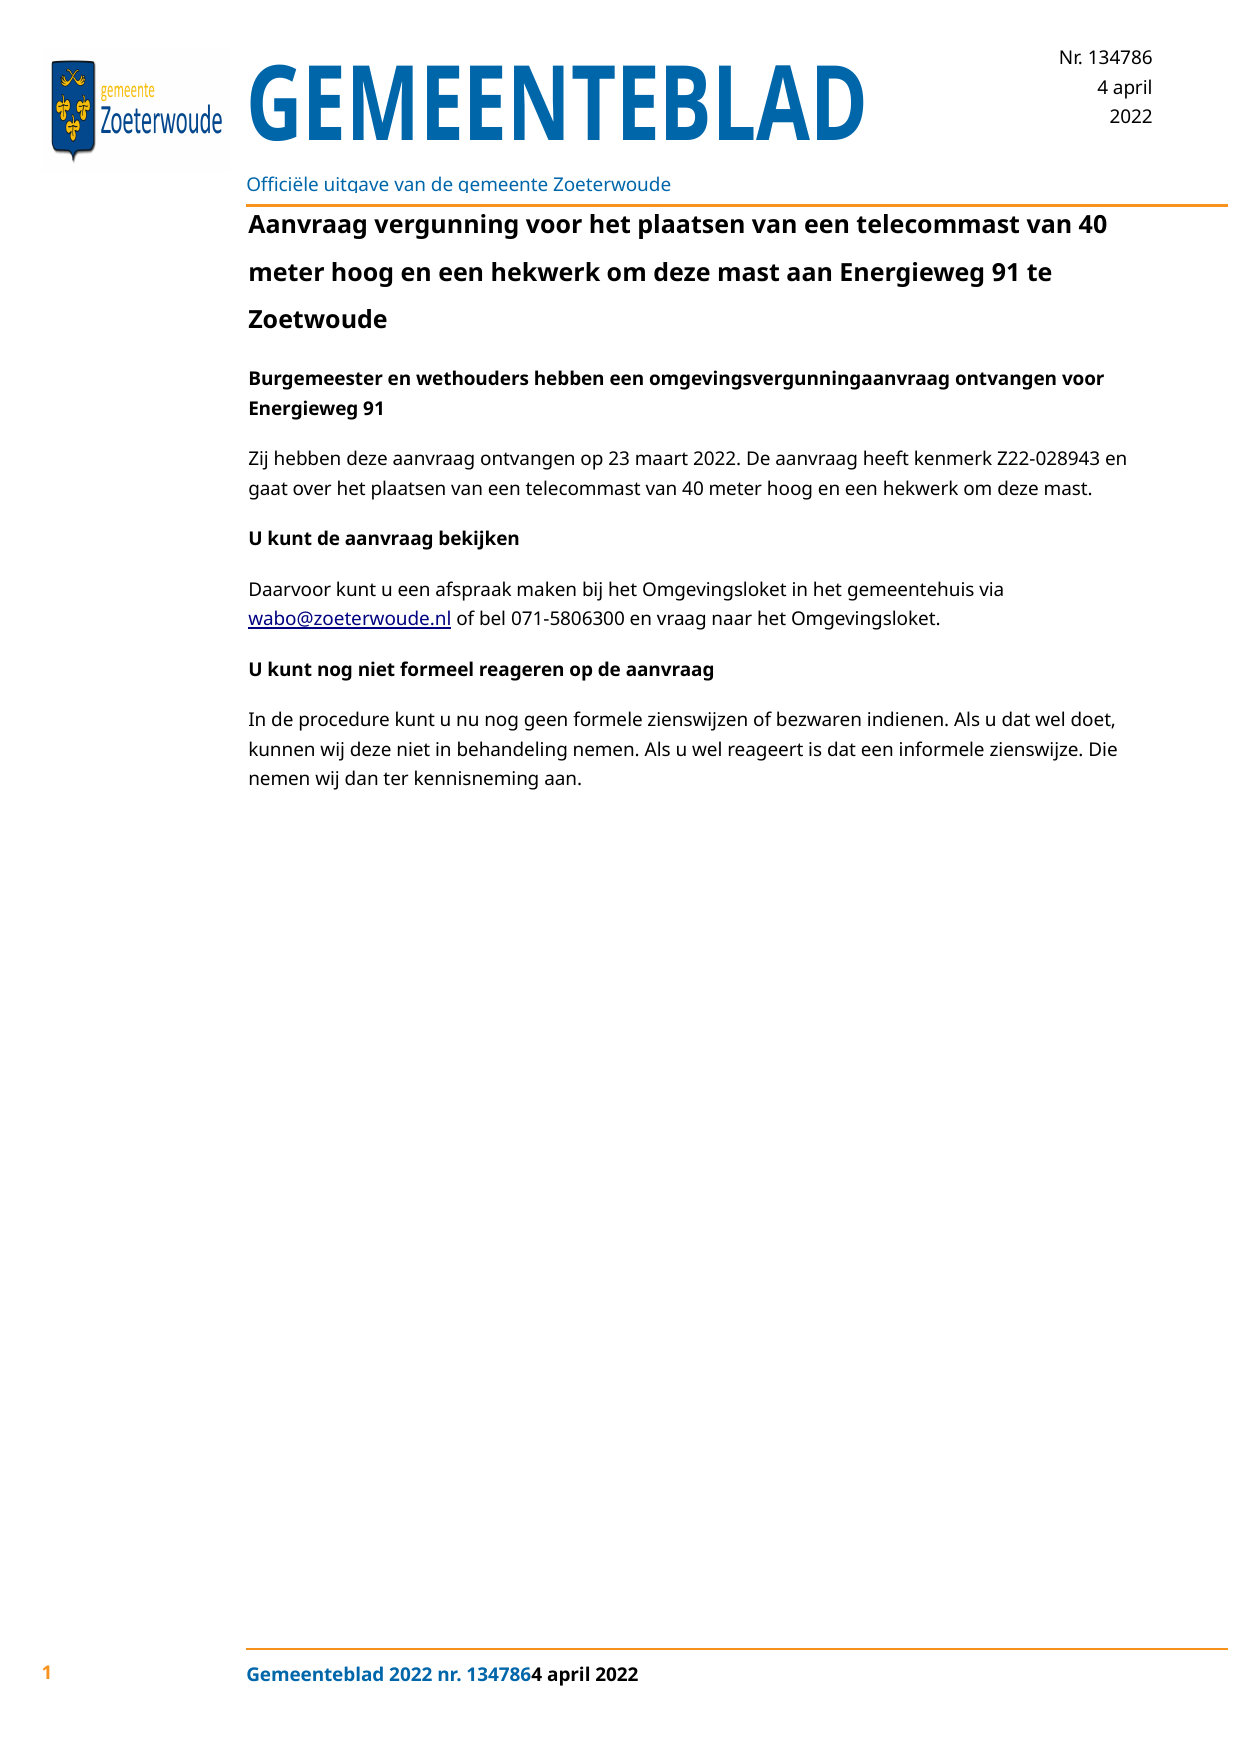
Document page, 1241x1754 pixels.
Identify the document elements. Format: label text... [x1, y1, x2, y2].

text U kunt nog niet formeel reageren op de aanvraag [248, 656, 1152, 682]
text Burgemeester en wethouders hebben een omgevingsvergunningaanvraag ontvangen voor Energieweg 91 [248, 366, 1152, 421]
text In de procedure kunt u nu nog geen formele zienswijzen of bezwaren indienen. Als u dat wel doet, kunnen wij deze niet in behandeling nemen. Als u wel reageert is dat een informele zienswijze. Die nemen wij dan ter kennisneming aan. [248, 706, 1152, 791]
text U kunt de aanvraag bekijken [248, 526, 1152, 551]
picture [41, 47, 231, 172]
text Aanvraag vergunning voor het plaatsen van een telecommast van 40 meter hoog en een hekwerk om deze mast aan Energieweg 91 te Zoetwoude [248, 207, 1152, 336]
text Zij hebben deze aanvraag ontvangen op 23 maart 2022. De aanvraag heeft kenmerk Z22-028943 en gaat over het plaatsen van een telecommast van 40 meter hoog en een hekwerk om deze mast. [248, 446, 1152, 501]
text Daarvoor kunt u een afspraak maken bij het Omgevingsloket in het gemeentehuis via wabo@zoeterwoude.nl of bel 071-5806300 en vraag naar het Omgevingsloket. [248, 576, 1152, 631]
